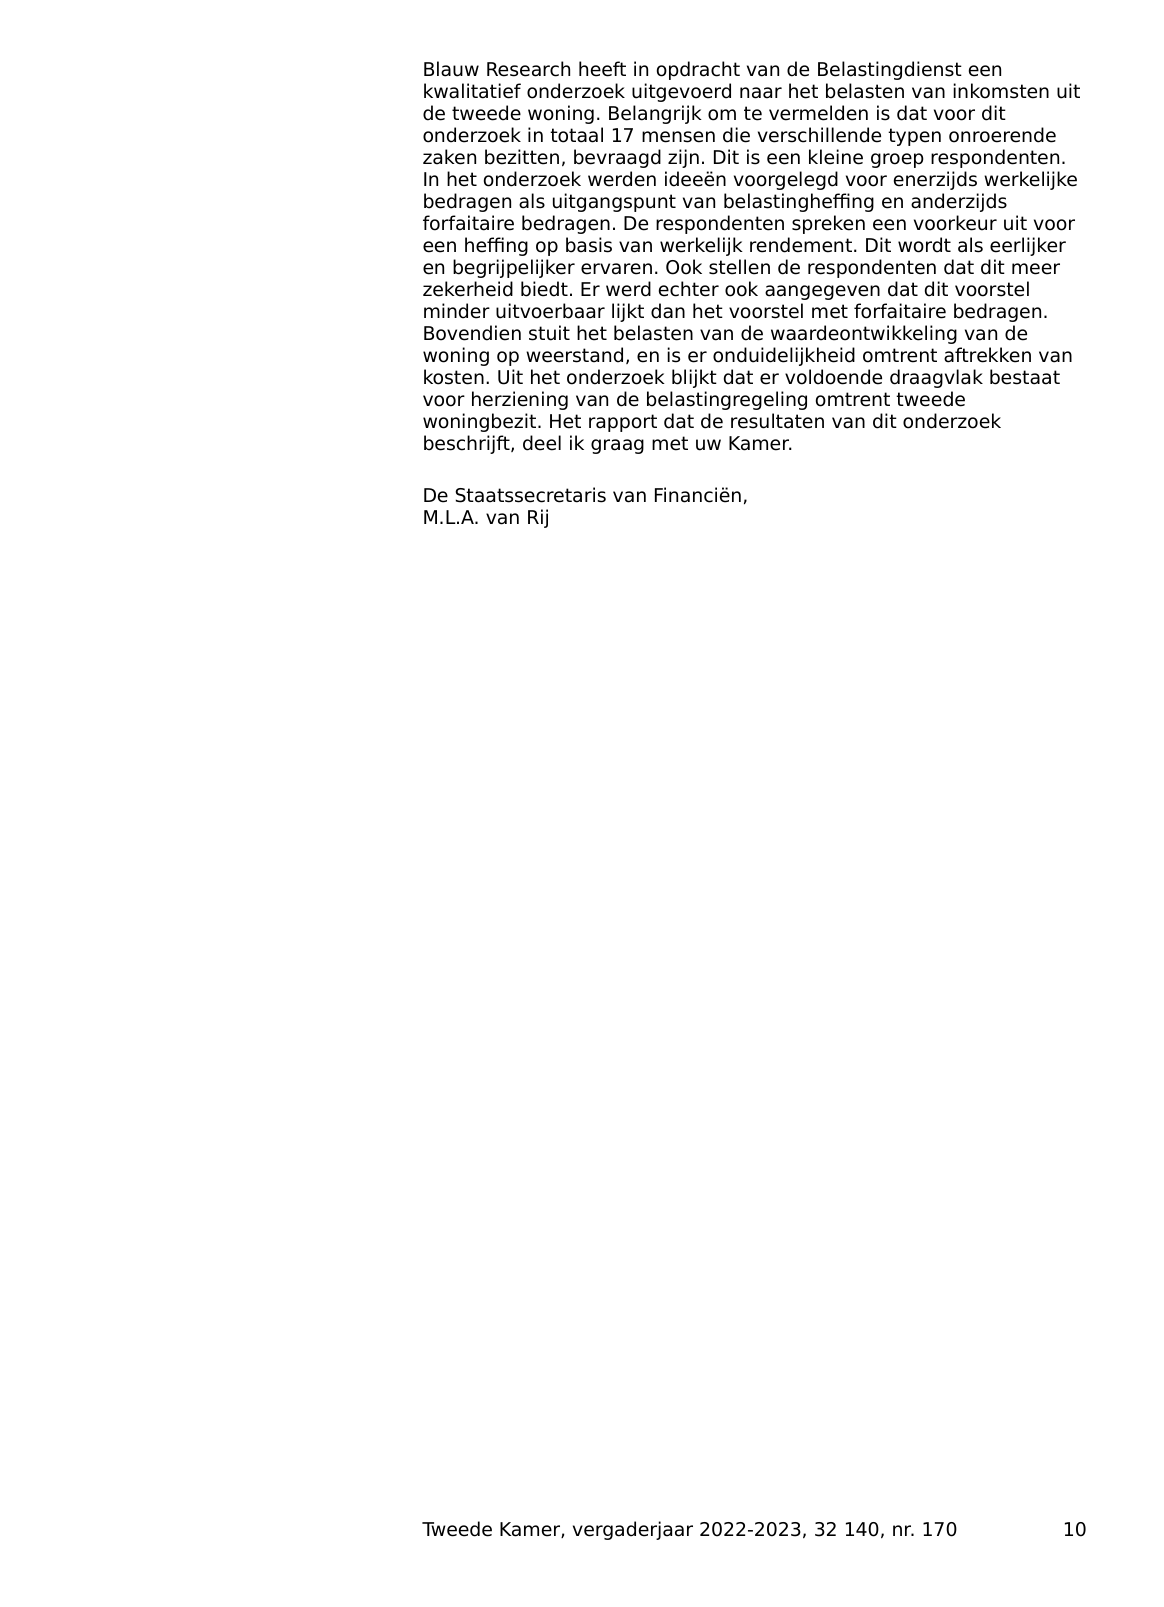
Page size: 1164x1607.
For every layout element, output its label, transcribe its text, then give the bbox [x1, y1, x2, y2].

text De Staatssecretaris van Financiën, M.L.A. van Rij [422, 485, 1087, 529]
text Blauw Research heeft in opdracht van de Belastingdienst een kwalitatief onderzoek uitgevoerd naar het belasten van inkomsten uit de tweede woning. Belangrijk om te vermelden is dat voor dit onderzoek in totaal 17 mensen die verschillende typen onroerende zaken bezitten, bevraagd zijn. Dit is een kleine groep respondenten. In het onderzoek werden ideeën voorgelegd voor enerzijds werkelijke bedragen als uitgangspunt van belastingheffing en anderzijds forfaitaire bedragen. De respondenten spreken een voorkeur uit voor een heffing op basis van werkelijk rendement. Dit wordt als eerlijker en begrijpelijker ervaren. Ook stellen de respondenten dat dit meer zekerheid biedt. Er werd echter ook aangegeven dat dit voorstel minder uitvoerbaar lijkt dan het voorstel met forfaitaire bedragen. Bovendien stuit het belasten van de waardeontwikkeling van de woning op weerstand, en is er onduidelijkheid omtrent aftrekken van kosten. Uit het onderzoek blijkt dat er voldoende draagvlak bestaat voor herziening van de belastingregeling omtrent tweede woningbezit. Het rapport dat de resultaten van dit onderzoek beschrijft, deel ik graag met uw Kamer. [422, 59, 1087, 455]
